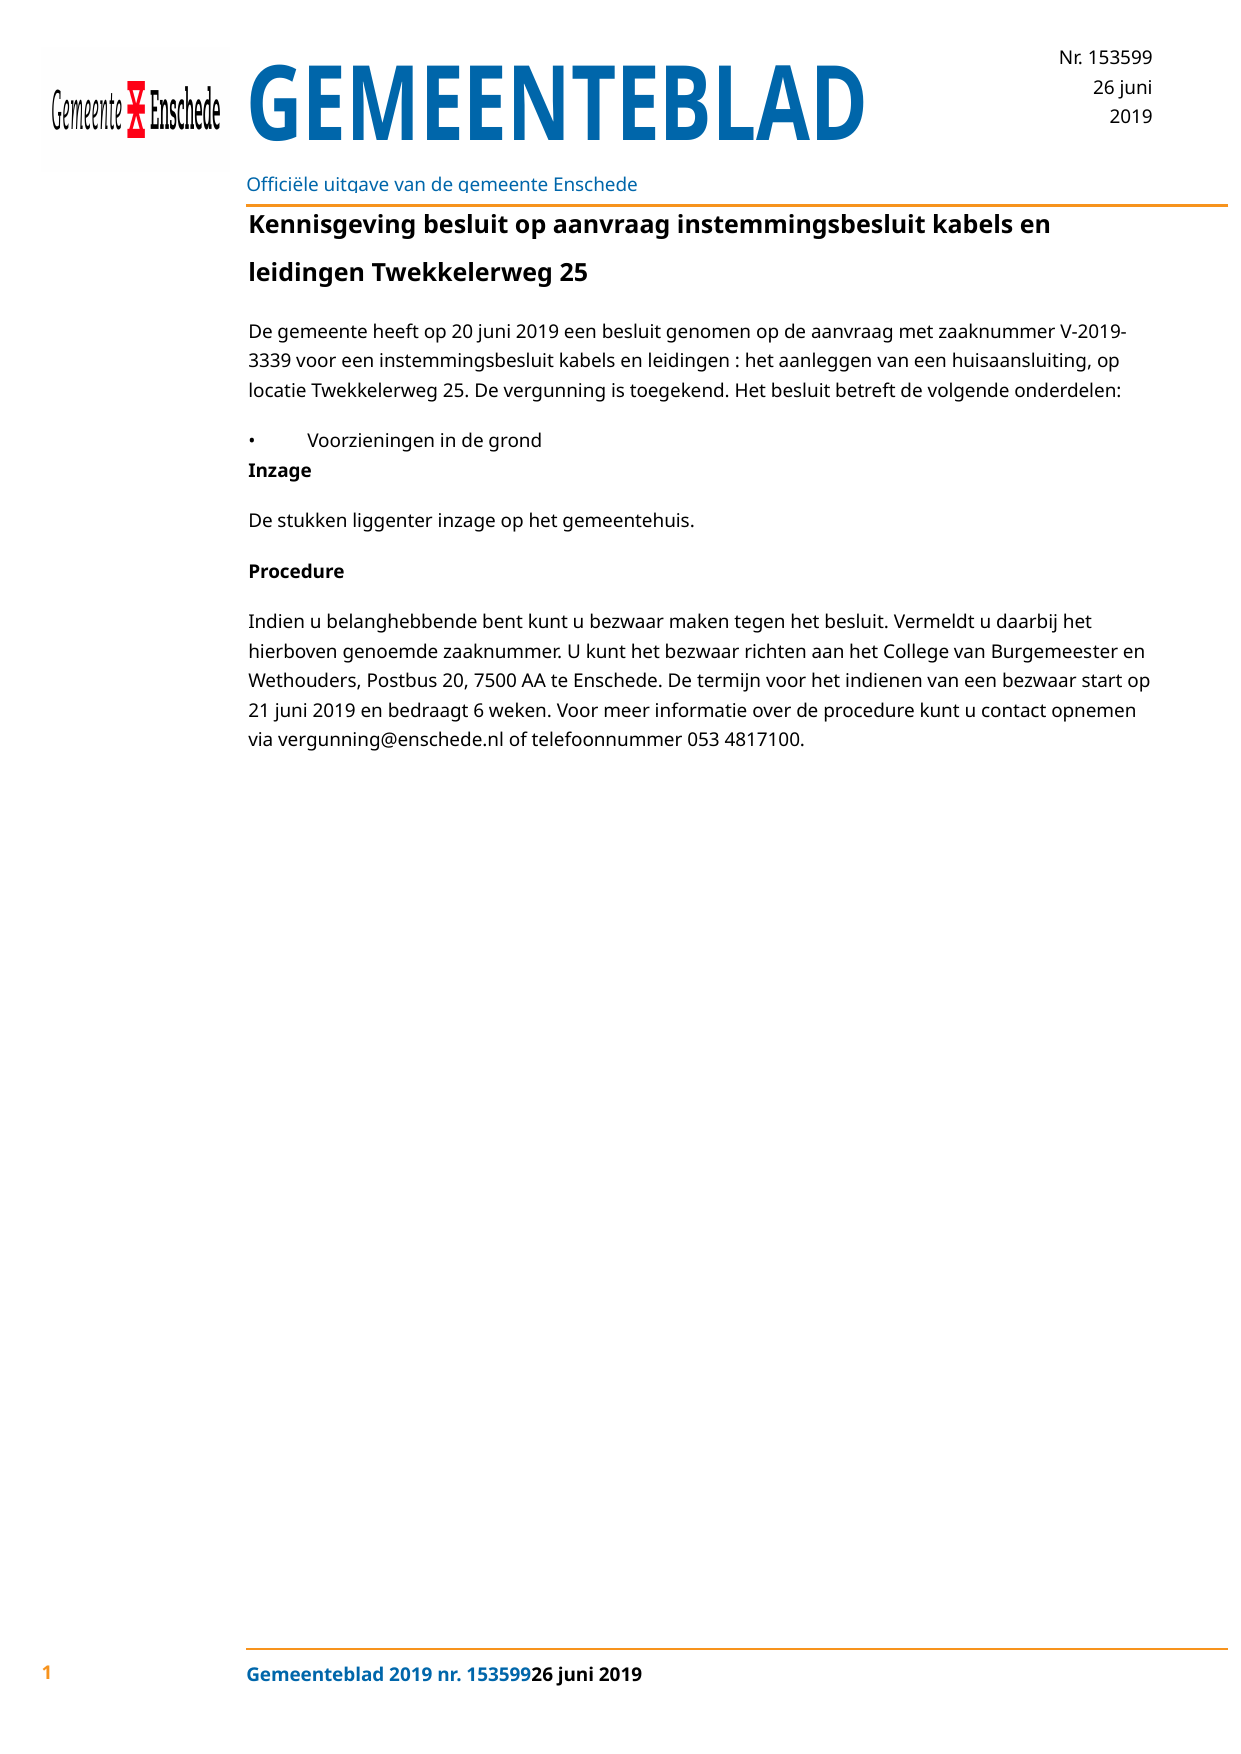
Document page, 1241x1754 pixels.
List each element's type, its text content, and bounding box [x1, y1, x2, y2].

text De stukken liggenter inzage op het gemeentehuis. [248, 507, 1152, 533]
text Procedure [248, 558, 1152, 584]
picture [41, 47, 231, 172]
text Kennisgeving besluit op aanvraag instemmingsbesluit kabels en leidingen Twekkelerweg 25 [248, 207, 1152, 288]
text Inzage [248, 457, 1152, 483]
text Indien u belanghebbende bent kunt u bezwaar maken tegen het besluit. Vermeldt u daarbij het hierboven genoemde zaaknummer. U kunt het bezwaar richten aan het College van Burgemees­ter en Wethouders, Postbus 20, 7500 AA te Enschede. De termijn voor het indienen van een bezwaar start op 21 juni 2019 en bedraagt 6 weken. Voor meer informatie over de procedure kunt u contact opnemen via vergunning@enschede.nl of telefoonnummer 053 4817100. [248, 608, 1152, 752]
list Voorzieningen in de grond [248, 427, 1152, 453]
text De gemeente heeft op 20 juni 2019 een besluit genomen op de aanvraag met zaaknummer V-2019-3339 voor een instemmingsbesluit kabels en leidingen : het aanleggen van een huisaansluiting, op locatie Twekkelerweg 25. De vergunning is toegekend. Het besluit betreft de volgende onderdelen: [248, 318, 1152, 403]
